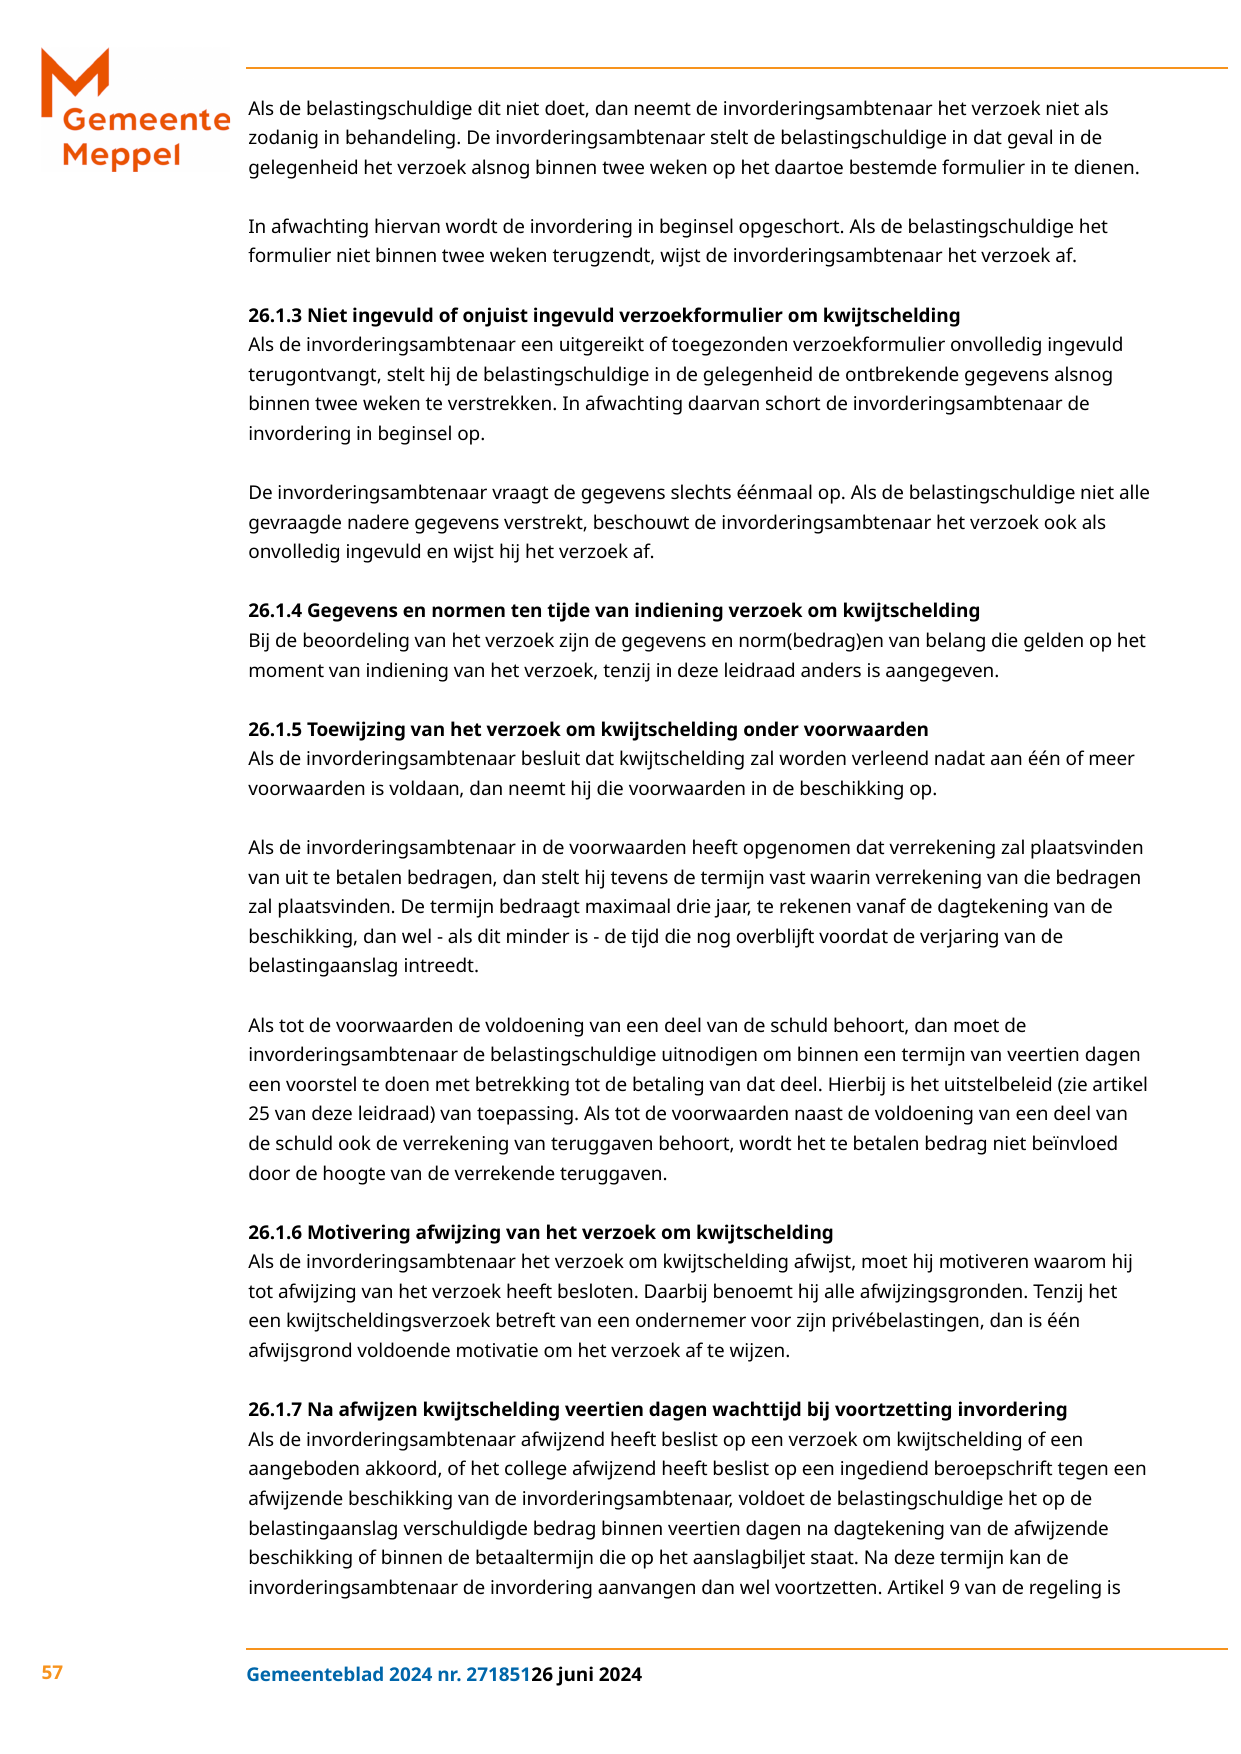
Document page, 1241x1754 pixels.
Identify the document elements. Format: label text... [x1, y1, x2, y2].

text 26.1.6 Motivering afwijzing van het verzoek om kwijtschelding [248, 1219, 1152, 1245]
text Als de invorderingsambtenaar afwijzend heeft beslist op een verzoek om kwijtschelding of een aangeboden akkoord, of het college afwijzend heeft beslist op een ingediend beroepschrift tegen een afwijzende beschikking van de invorderingsambtenaar, voldoet de belastingschuldige het op de belastingaanslag verschuldigde bedrag binnen veertien dagen na dagtekening van de afwijzende beschikking of binnen de betaaltermijn die op het aanslagbiljet staat. Na deze termijn kan de invorderingsambtenaar de invordering aanvangen dan wel voortzetten. Artikel 9 van de regeling is [248, 1426, 1152, 1600]
text 26.1.5 Toewijzing van het verzoek om kwijtschelding onder voorwaarden [248, 716, 1152, 742]
text De invorderingsambtenaar vraagt de gegevens slechts éénmaal op. Als de belastingschuldige niet alle gevraagde nadere gegevens verstrekt, beschouwt de invorderingsambtenaar het verzoek ook als onvolledig ingevuld en wijst hij het verzoek af. [248, 479, 1152, 564]
text In afwachting hiervan wordt de invordering in beginsel opgeschort. Als de belastingschuldige het formulier niet binnen twee weken terugzendt, wijst de invorderingsambtenaar het verzoek af. [248, 213, 1152, 268]
text Als de invorderingsambtenaar het verzoek om kwijtschelding afwijst, moet hij motiveren waarom hij tot afwijzing van het verzoek heeft besloten. Daarbij benoemt hij alle afwijzingsgronden. Tenzij het een kwijtscheldingsverzoek betreft van een ondernemer voor zijn privébelastingen, dan is één afwijsgrond voldoende motivatie om het verzoek af te wijzen. [248, 1248, 1152, 1363]
text Als de invorderingsambtenaar besluit dat kwijtschelding zal worden verleend nadat aan één of meer voorwaarden is voldaan, dan neemt hij die voorwaarden in de beschikking op. [248, 746, 1152, 801]
text Als de invorderingsambtenaar in de voorwaarden heeft opgenomen dat verrekening zal plaatsvinden van uit te betalen bedragen, dan stelt hij tevens de termijn vast waarin verrekening van die bedragen zal plaatsvinden. De termijn bedraagt maximaal drie jaar, te rekenen vanaf de dagtekening van de beschikking, dan wel - als dit minder is - de tijd die nog overblijft voordat de verjaring van de belastingaanslag intreedt. [248, 834, 1152, 978]
text Als de belastingschuldige dit niet doet, dan neemt de invorderingsambtenaar het verzoek niet als zodanig in behandeling. De invorderingsambtenaar stelt de belastingschuldige in dat geval in de gelegenheid het verzoek alsnog binnen twee weken op het daartoe bestemde formulier in te dienen. [248, 95, 1152, 180]
text 26.1.3 Niet ingevuld of onjuist ingevuld verzoekformulier om kwijtschelding [248, 302, 1152, 328]
text Bij de beoordeling van het verzoek zijn de gegevens en norm(bedrag)en van belang die gelden op het moment van indiening van het verzoek, tenzij in deze leidraad anders is aangegeven. [248, 627, 1152, 683]
text Als tot de voorwaarden de voldoening van een deel van de schuld behoort, dan moet de invorderingsambtenaar de belastingschuldige uitnodigen om binnen een termijn van veertien dagen een voorstel te doen met betrekking tot de betaling van dat deel. Hierbij is het uitstelbeleid (zie artikel 25 van deze leidraad) van toepassing. Als tot de voorwaarden naast de voldoening van een deel van de schuld ook de verrekening van teruggaven behoort, wordt het te betalen bedrag niet beïnvloed door de hoogte van de verrekende teruggaven. [248, 1012, 1152, 1186]
picture [41, 47, 231, 172]
text 26.1.7 Na afwijzen kwijtschelding veertien dagen wachttijd bij voortzetting invordering [248, 1396, 1152, 1422]
text 26.1.4 Gegevens en normen ten tijde van indiening verzoek om kwijtschelding [248, 598, 1152, 623]
text Als de invorderingsambtenaar een uitgereikt of toegezonden verzoekformulier onvolledig ingevuld terugontvangt, stelt hij de belastingschuldige in de gelegenheid de ontbrekende gegevens alsnog binnen twee weken te verstrekken. In afwachting daarvan schort de invorderingsambtenaar de invordering in beginsel op. [248, 331, 1152, 446]
